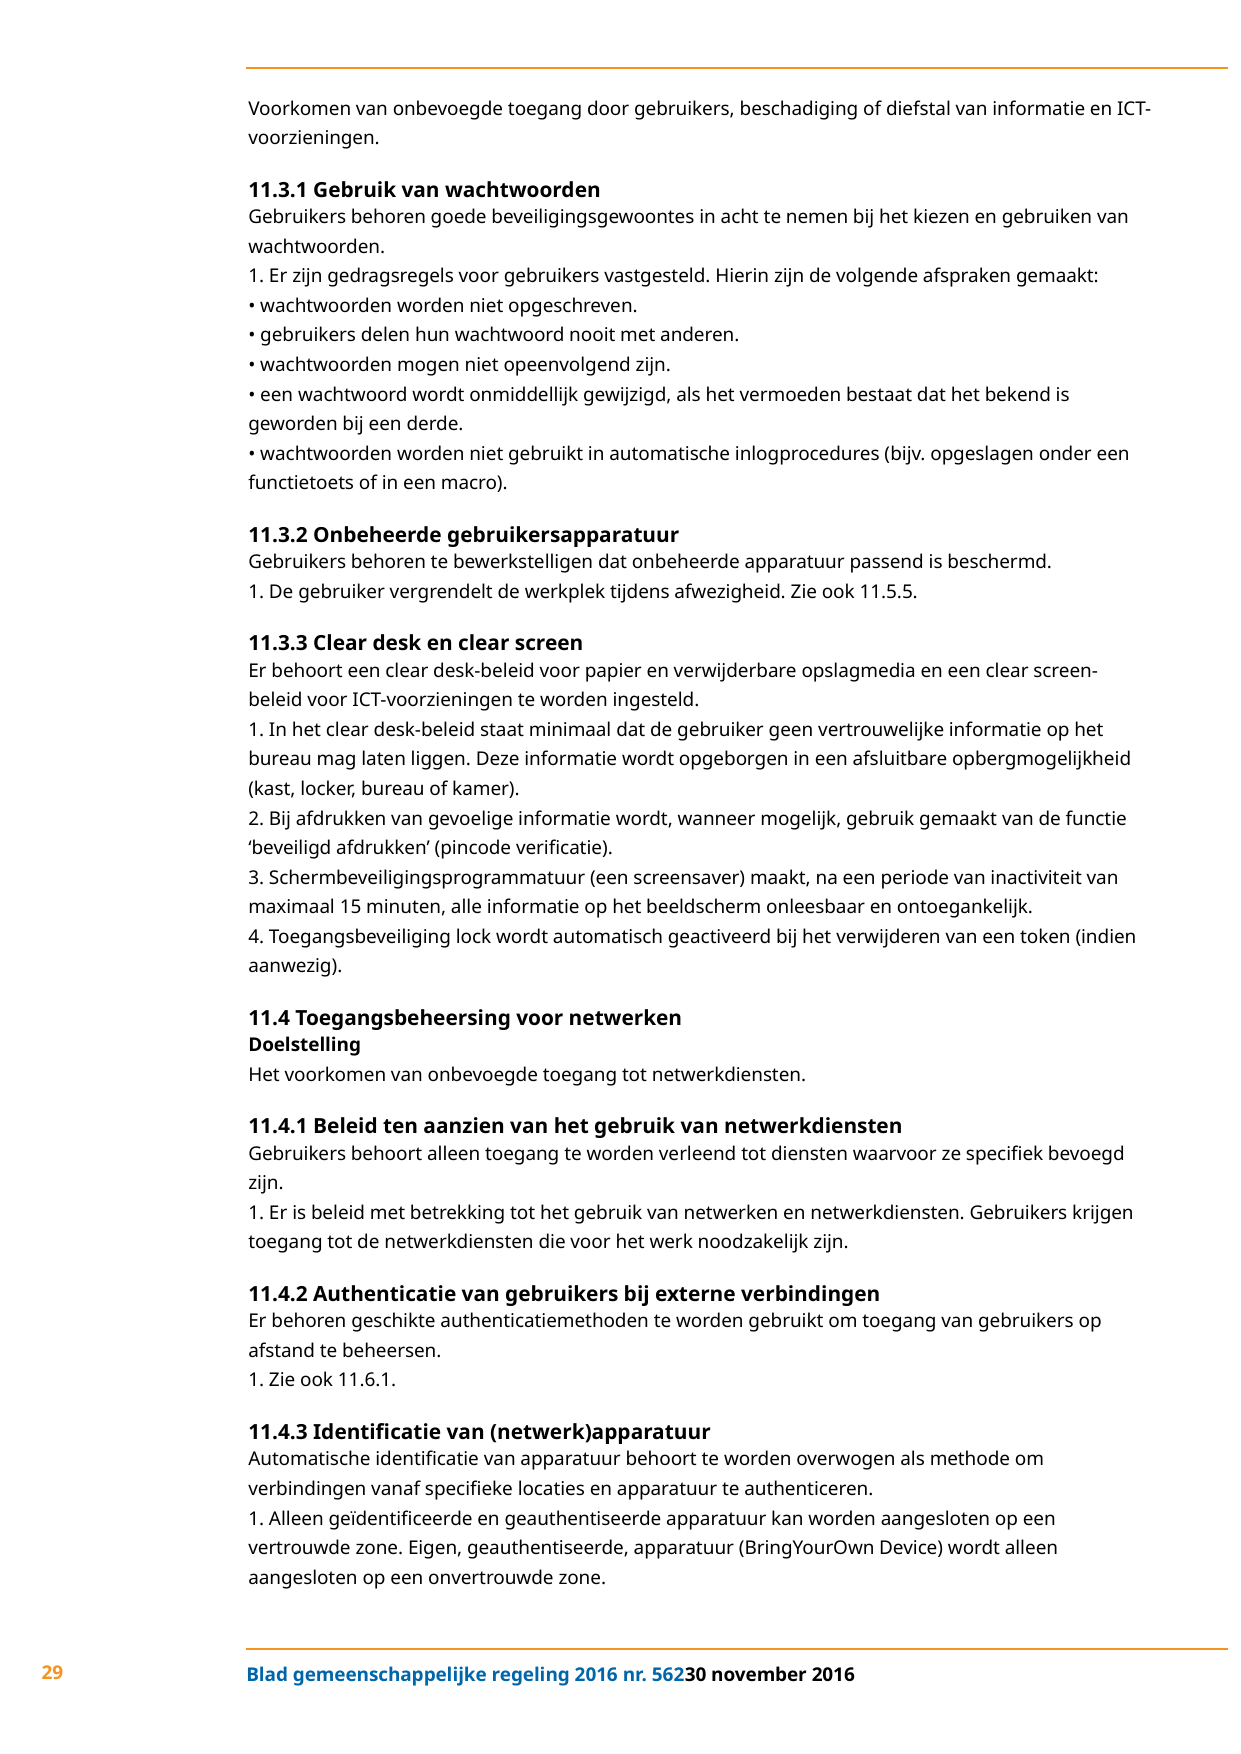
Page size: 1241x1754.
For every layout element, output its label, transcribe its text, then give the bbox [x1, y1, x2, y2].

text 1. Zie ook 11.6.1. [248, 1367, 1152, 1392]
text 11.4 Toegangsbeheersing voor netwerken [248, 1003, 1152, 1031]
text Er behoren geschikte authenticatiemethoden te worden gebruikt om toegang van gebruikers op afstand te beheersen. [248, 1307, 1152, 1363]
text 2. Bij afdrukken van gevoelige informatie wordt, wanneer mogelijk, gebruik gemaakt van de functie ‘beveiligd afdrukken’ (pincode verificatie). [248, 805, 1152, 860]
text 11.4.3 Identificatie van (netwerk)apparatuur [248, 1417, 1152, 1446]
text • wachtwoorden worden niet opgeschreven. [248, 292, 1152, 318]
text 11.3.2 Onbeheerde gebruikersapparatuur [248, 520, 1152, 548]
text Gebruikers behoort alleen toegang te worden verleend tot diensten waarvoor ze specifiek bevoegd zijn. [248, 1140, 1152, 1195]
text 1. Er zijn gedragsregels voor gebruikers vastgesteld. Hierin zijn de volgende afspraken gemaakt: [248, 262, 1152, 288]
text 1. Alleen geïdentificeerde en geauthentiseerde apparatuur kan worden aangesloten op een vertrouwde zone. Eigen, geauthentiseerde, apparatuur (BringYourOwn Device) wordt alleen aangesloten op een onvertrouwde zone. [248, 1505, 1152, 1589]
text Automatische identificatie van apparatuur behoort te worden overwogen als methode om verbindingen vanaf specifieke locaties en apparatuur te authenticeren. [248, 1446, 1152, 1501]
text • een wachtwoord wordt onmiddellijk gewijzigd, als het vermoeden bestaat dat het bekend is geworden bij een derde. [248, 381, 1152, 436]
text • gebruikers delen hun wachtwoord nooit met anderen. [248, 322, 1152, 347]
text • wachtwoorden worden niet gebruikt in automatische inlogprocedures (bijv. opgeslagen onder een functietoets of in een macro). [248, 440, 1152, 495]
text 1. In het clear desk-beleid staat minimaal dat de gebruiker geen vertrouwelijke informatie op het bureau mag laten liggen. Deze informatie wordt opgeborgen in een afsluitbare opbergmogelijkheid (kast, locker, bureau of kamer). [248, 716, 1152, 801]
text Gebruikers behoren te bewerkstelligen dat onbeheerde apparatuur passend is beschermd. [248, 548, 1152, 574]
text 11.4.2 Authenticatie van gebruikers bij externe verbindingen [248, 1279, 1152, 1307]
text Doelstelling [248, 1031, 1152, 1057]
text Het voorkomen van onbevoegde toegang tot netwerkdiensten. [248, 1061, 1152, 1087]
text 11.3.1 Gebruik van wachtwoorden [248, 175, 1152, 203]
text • wachtwoorden mogen niet opeenvolgend zijn. [248, 351, 1152, 377]
text 1. De gebruiker vergrendelt de werkplek tijdens afwezigheid. Zie ook 11.5.5. [248, 578, 1152, 604]
text 1. Er is beleid met betrekking tot het gebruik van netwerken en netwerkdiensten. Gebruikers krijgen toegang tot de netwerkdiensten die voor het werk noodzakelijk zijn. [248, 1199, 1152, 1254]
text 11.4.1 Beleid ten aanzien van het gebruik van netwerkdiensten [248, 1111, 1152, 1140]
text 3. Schermbeveiligingsprogrammatuur (een screensaver) maakt, na een periode van inactiviteit van maximaal 15 minuten, alle informatie op het beeldscherm onleesbaar en ontoegankelijk. [248, 864, 1152, 919]
text Er behoort een clear desk-beleid voor papier en verwijderbare opslagmedia en een clear screen-beleid voor ICT-voorzieningen te worden ingesteld. [248, 657, 1152, 712]
text Voorkomen van onbevoegde toegang door gebruikers, beschadiging of diefstal van informatie en ICT-voorzieningen. [248, 95, 1152, 150]
text 11.3.3 Clear desk en clear screen [248, 628, 1152, 657]
picture [41, 47, 231, 172]
text Gebruikers behoren goede beveiligingsgewoontes in acht te nemen bij het kiezen en gebruiken van wachtwoorden. [248, 203, 1152, 258]
text 4. Toegangsbeveiliging lock wordt automatisch geactiveerd bij het verwijderen van een token (indien aanwezig). [248, 923, 1152, 978]
